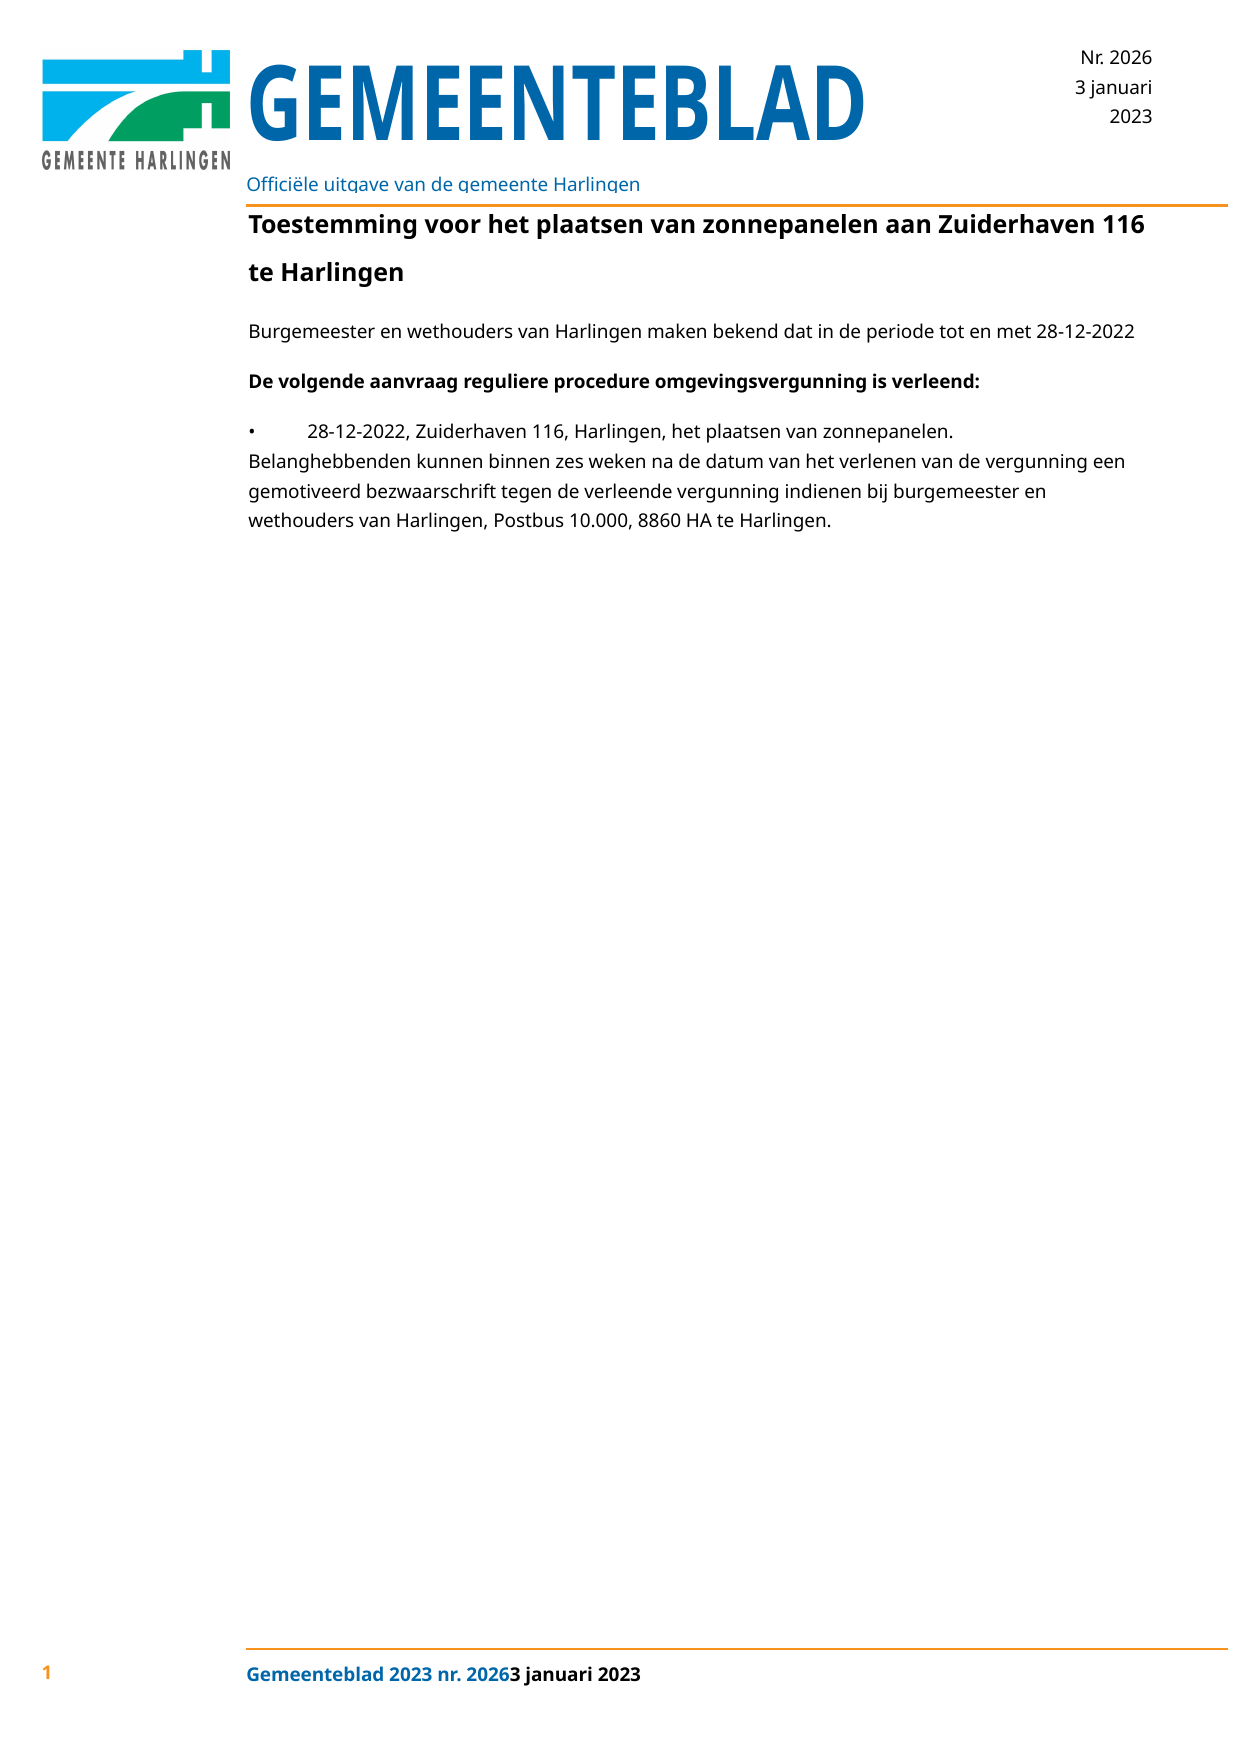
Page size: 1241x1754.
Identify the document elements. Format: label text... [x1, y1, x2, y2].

text Burgemeester en wethouders van Harlingen maken bekend dat in de periode tot en met 28-12-2022 [248, 318, 1152, 344]
text Toestemming voor het plaatsen van zonnepanelen aan Zuiderhaven 116 te Harlingen [248, 207, 1152, 288]
picture [41, 47, 231, 172]
text De volgende aanvraag reguliere procedure omgevingsvergunning is verleend: [248, 368, 1152, 394]
text Belanghebbenden kunnen binnen zes weken na de datum van het verlenen van de vergunning een gemotiveerd bezwaarschrift tegen de verleende vergunning indienen bij burgemeester en wethouders van Harlingen, Postbus 10.000, 8860 HA te Harlingen. [248, 448, 1152, 533]
list 28-12-2022, Zuiderhaven 116, Harlingen, het plaatsen van zonnepanelen. [248, 419, 1152, 444]
